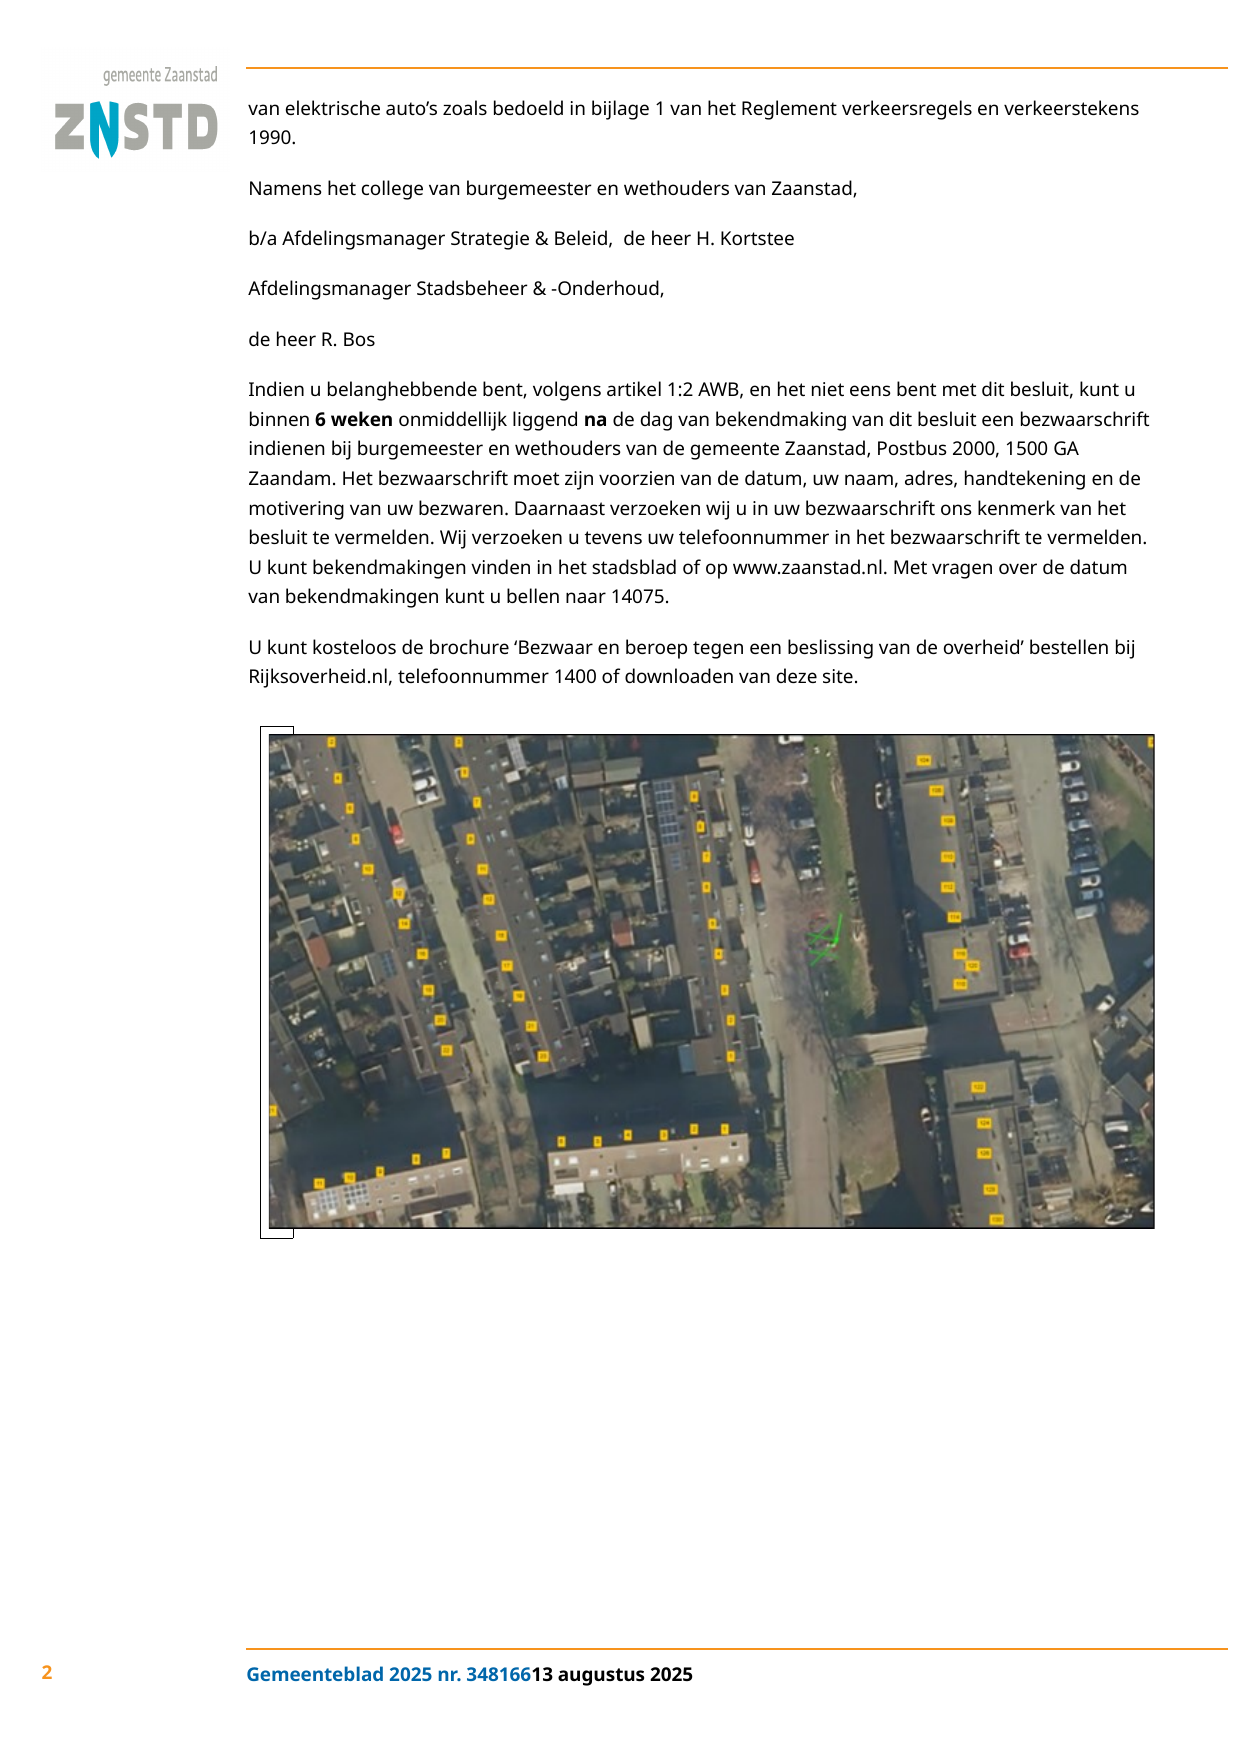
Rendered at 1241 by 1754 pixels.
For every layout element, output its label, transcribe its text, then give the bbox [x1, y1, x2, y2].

text Namens het college van burgemeester en wethouders van Zaanstad, [248, 175, 1152, 201]
text U kunt kosteloos de brochure ‘Bezwaar en beroep tegen een beslissing van de overheid’ bestellen bij Rijksoverheid.nl, telefoonnummer 1400 of downloaden van deze site. [248, 634, 1152, 689]
text b/a Afdelingsmanager Strategie & Beleid, de heer H. Kortstee [248, 225, 1152, 251]
picture [41, 47, 231, 172]
picture [268, 734, 1155, 1229]
text Afdelingsmanager Stadsbeheer & -Onderhoud, [248, 276, 1152, 301]
text de heer R. Bos [248, 326, 1152, 352]
text Indien u belanghebbende bent, volgens artikel 1:2 AWB, en het niet eens bent met dit besluit, kunt u binnen 6 weken onmiddellijk liggend na de dag van bekendmaking van dit besluit een bezwaarschrift indienen bij burgemeester en wethouders van de gemeente Zaanstad, Postbus 2000, 1500 GA Zaandam. Het bezwaarschrift moet zijn voorzien van de datum, uw naam, adres, handtekening en de motivering van uw bezwaren. Daarnaast verzoeken wij u in uw bezwaarschrift ons kenmerk van het besluit te vermelden. Wij verzoeken u tevens uw telefoonnummer in het bezwaarschrift te vermelden. U kunt bekendmakingen vinden in het stadsblad of op www.zaanstad.nl. Met vragen over de datum van bekendmakingen kunt u bellen naar 14075. [248, 376, 1152, 609]
text van elektrische auto’s zoals bedoeld in bijlage 1 van het Reglement verkeersregels en verkeerstekens 1990. [248, 95, 1152, 150]
